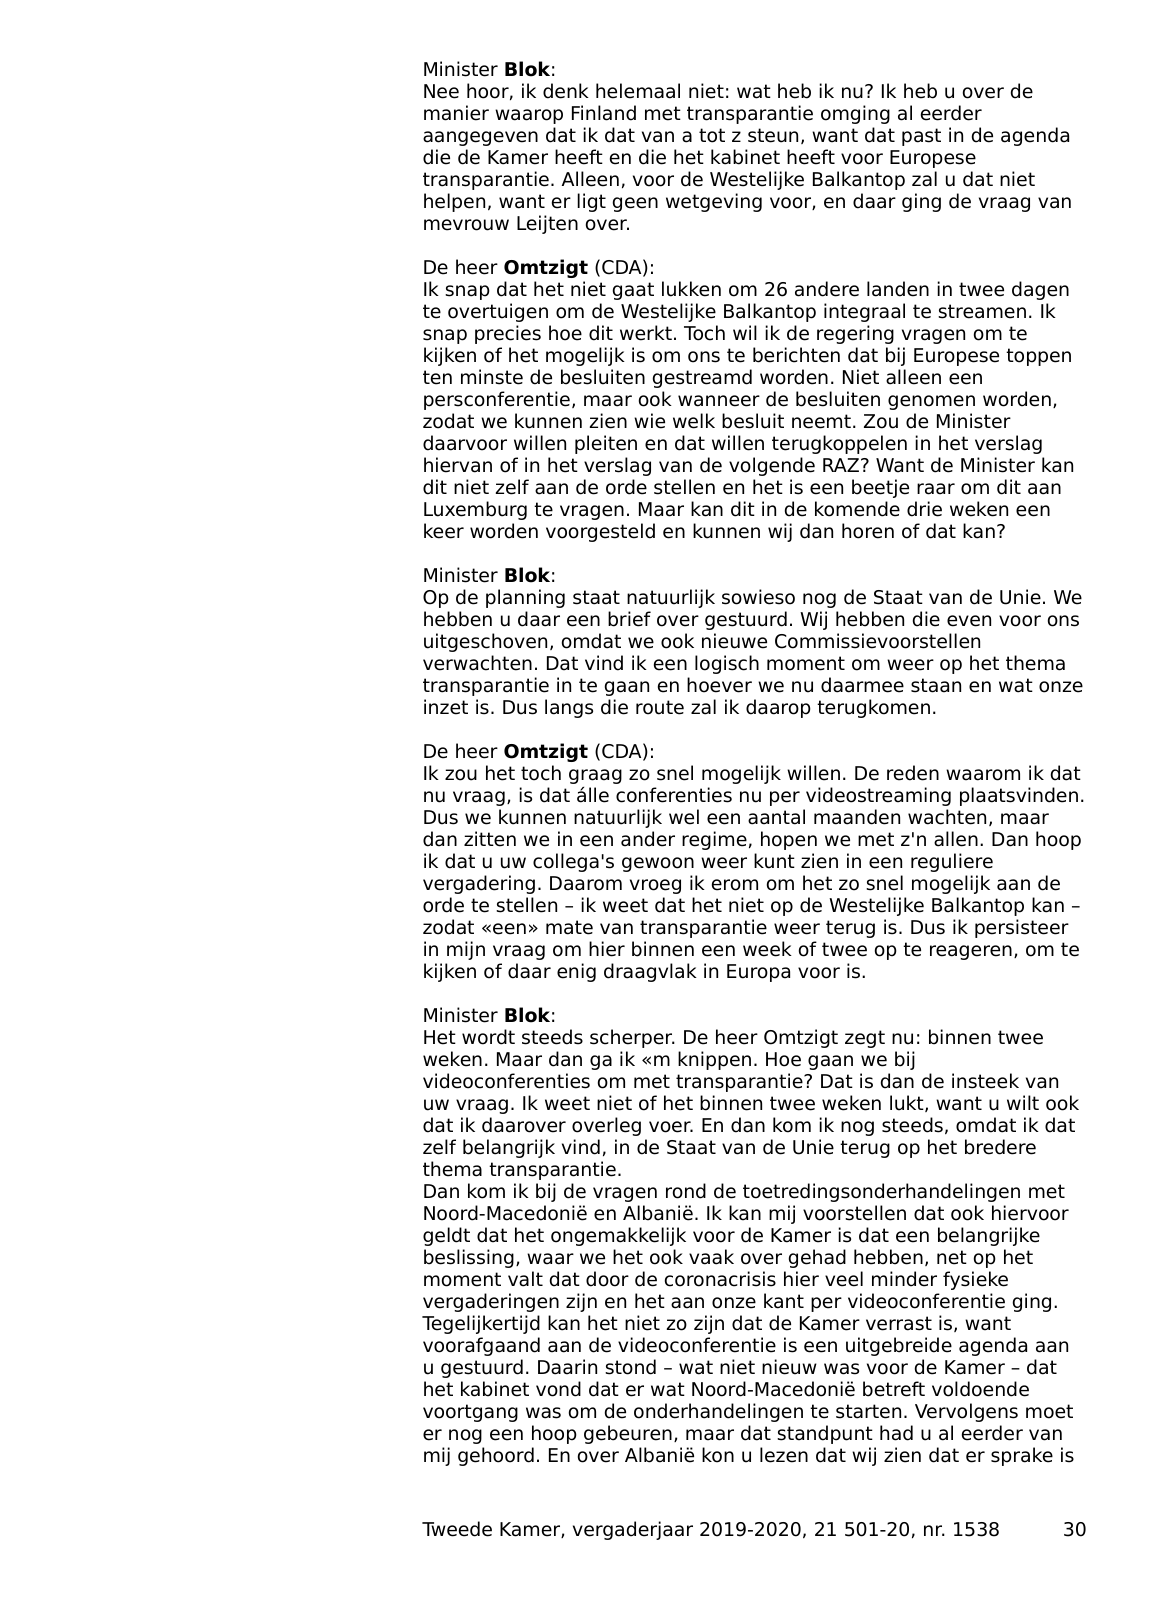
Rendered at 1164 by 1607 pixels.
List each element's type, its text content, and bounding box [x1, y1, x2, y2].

text Ik snap dat het niet gaat lukken om 26 andere landen in twee dagen te overtuigen om de Westelijke Balkantop integraal te streamen. Ik snap precies hoe dit werkt. Toch wil ik de regering vragen om te kijken of het mogelijk is om ons te berichten dat bij Europese toppen ten minste de besluiten gestreamd worden. Niet alleen een persconferentie, maar ook wanneer de besluiten genomen worden, zodat we kunnen zien wie welk besluit neemt. Zou de Minister daarvoor willen pleiten en dat willen terugkoppelen in het verslag hiervan of in het verslag van de volgende RAZ? Want de Minister kan dit niet zelf aan de orde stellen en het is een beetje raar om dit aan Luxemburg te vragen. Maar kan dit in de komende drie weken een keer worden voorgesteld en kunnen wij dan horen of dat kan? [422, 279, 1087, 543]
text Het wordt steeds scherper. De heer Omtzigt zegt nu: binnen twee weken. Maar dan ga ik «m knippen. Hoe gaan we bij videoconferenties om met transparantie? Dat is dan de insteek van uw vraag. Ik weet niet of het binnen twee weken lukt, want u wilt ook dat ik daarover overleg voer. En dan kom ik nog steeds, omdat ik dat zelf belangrijk vind, in de Staat van de Unie terug op het bredere thema transparantie. [422, 1027, 1087, 1181]
text Minister Blok: [422, 59, 1087, 81]
text Op de planning staat natuurlijk sowieso nog de Staat van de Unie. We hebben u daar een brief over gestuurd. Wij hebben die even voor ons uitgeschoven, omdat we ook nieuwe Commissievoorstellen verwachten. Dat vind ik een logisch moment om weer op het thema transparantie in te gaan en hoever we nu daarmee staan en wat onze inzet is. Dus langs die route zal ik daarop terugkomen. [422, 587, 1087, 719]
text De heer Omtzigt (CDA): [422, 257, 1087, 279]
text Ik zou het toch graag zo snel mogelijk willen. De reden waarom ik dat nu vraag, is dat álle conferenties nu per videostreaming plaatsvinden. Dus we kunnen natuurlijk wel een aantal maanden wachten, maar dan zitten we in een ander regime, hopen we met z'n allen. Dan hoop ik dat u uw collega's gewoon weer kunt zien in een reguliere vergadering. Daarom vroeg ik erom om het zo snel mogelijk aan de orde te stellen – ik weet dat het niet op de Westelijke Balkantop kan – zodat «een» mate van transparantie weer terug is. Dus ik persisteer in mijn vraag om hier binnen een week of twee op te reageren, om te kijken of daar enig draagvlak in Europa voor is. [422, 763, 1087, 983]
text Dan kom ik bij de vragen rond de toetredingsonderhandelingen met Noord-Macedonië en Albanië. Ik kan mij voorstellen dat ook hiervoor geldt dat het ongemakkelijk voor de Kamer is dat een belangrijke beslissing, waar we het ook vaak over gehad hebben, net op het moment valt dat door de coronacrisis hier veel minder fysieke vergaderingen zijn en het aan onze kant per videoconferentie ging. Tegelijkertijd kan het niet zo zijn dat de Kamer verrast is, want voorafgaand aan de videoconferentie is een uitgebreide agenda aan u gestuurd. Daarin stond – wat niet nieuw was voor de Kamer – dat het kabinet vond dat er wat Noord-Macedonië betreft voldoende voortgang was om de onderhandelingen te starten. Vervolgens moet er nog een hoop gebeuren, maar dat standpunt had u al eerder van mij gehoord. En over Albanië kon u lezen dat wij zien dat er sprake is [422, 1181, 1087, 1467]
text Minister Blok: [422, 565, 1087, 587]
text Nee hoor, ik denk helemaal niet: wat heb ik nu? Ik heb u over de manier waarop Finland met transparantie omging al eerder aangegeven dat ik dat van a tot z steun, want dat past in de agenda die de Kamer heeft en die het kabinet heeft voor Europese transparantie. Alleen, voor de Westelijke Balkantop zal u dat niet helpen, want er ligt geen wetgeving voor, en daar ging de vraag van mevrouw Leijten over. [422, 81, 1087, 235]
text Minister Blok: [422, 1005, 1087, 1027]
text De heer Omtzigt (CDA): [422, 741, 1087, 763]
